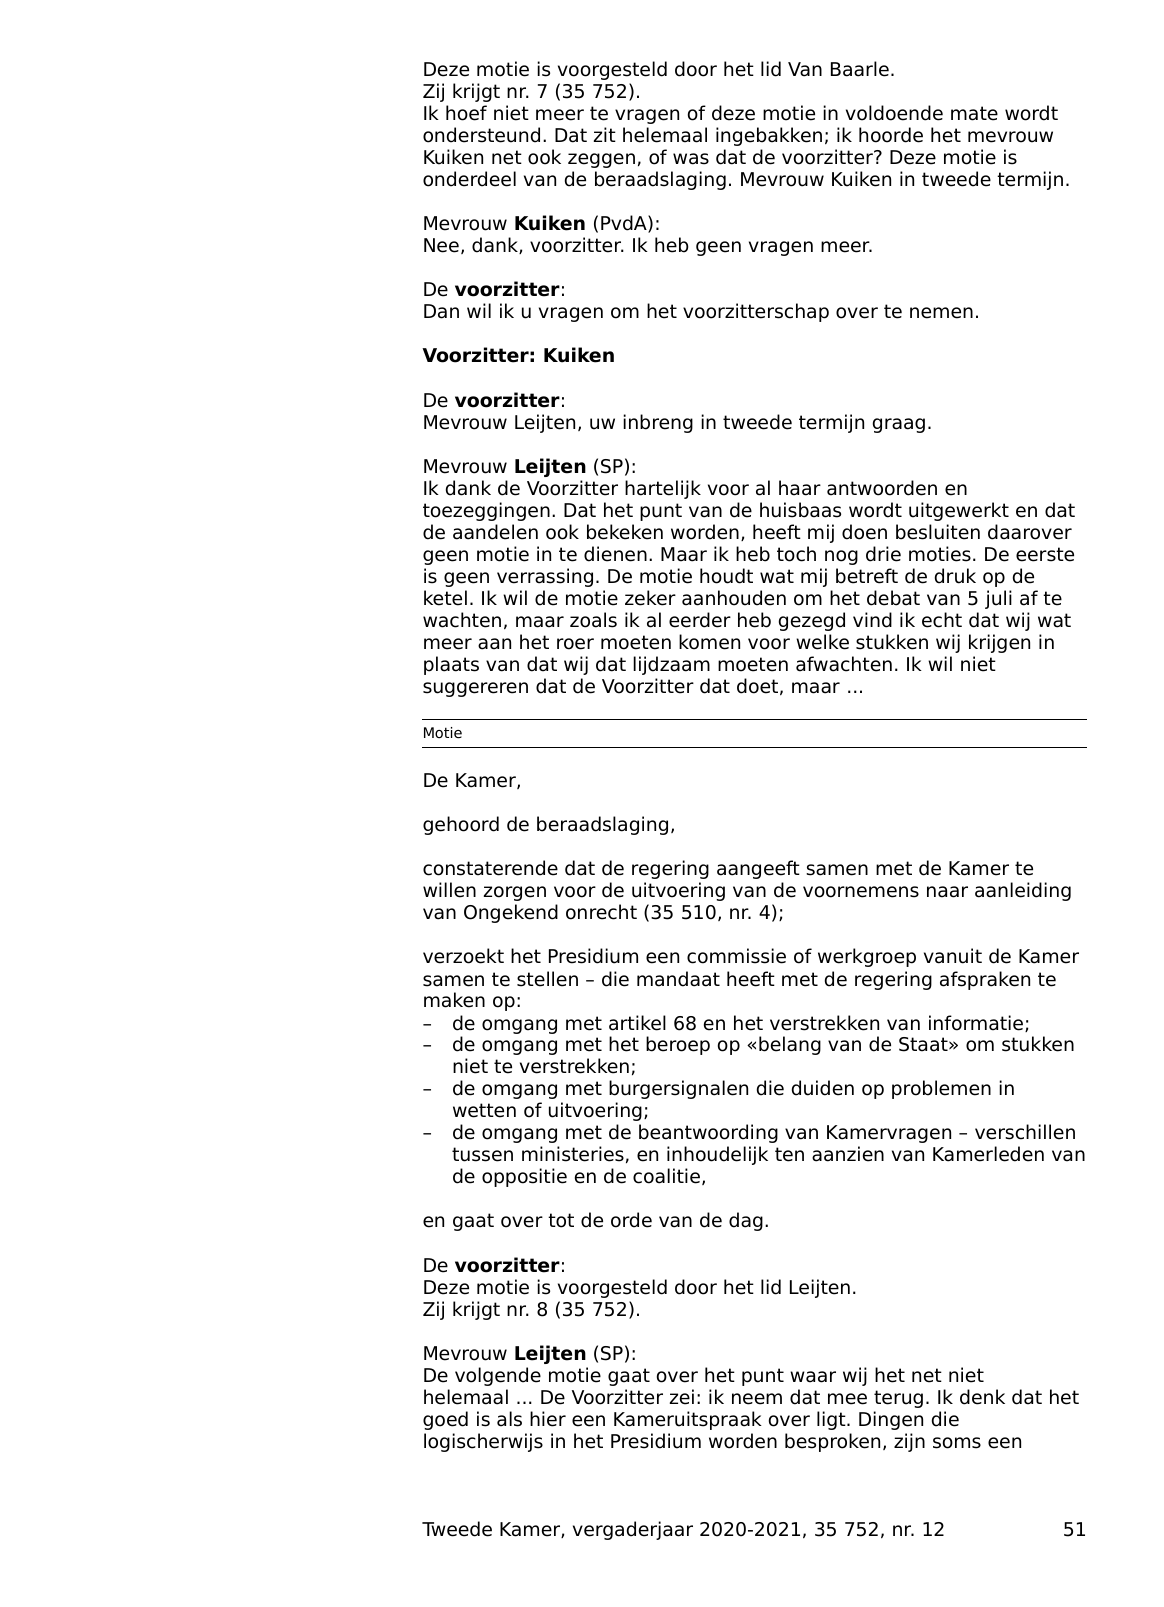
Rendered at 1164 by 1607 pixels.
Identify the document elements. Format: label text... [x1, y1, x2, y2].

text en gaat over tot de orde van de dag. [422, 1210, 1087, 1232]
text Dan wil ik u vragen om het voorzitterschap over te nemen. [422, 301, 1087, 323]
text Mevrouw Kuiken (PvdA): [422, 213, 1087, 235]
text verzoekt het Presidium een commissie of werkgroep vanuit de Kamer samen te stellen – die mandaat heeft met de regering afspraken te maken op: [422, 946, 1087, 1012]
text Deze motie is voorgesteld door het lid Leijten. [422, 1277, 1087, 1298]
text De voorzitter: [422, 389, 1087, 412]
text Mevrouw Leijten (SP): [422, 1343, 1087, 1365]
text – de omgang met artikel 68 en het verstrekken van informatie; [422, 1012, 1087, 1034]
text – de omgang met het beroep op «belang van de Staat» om stukken niet te verstrekken; [422, 1034, 1087, 1078]
text – de omgang met burgersignalen die duiden op problemen in wetten of uitvoering; [422, 1078, 1087, 1122]
text De Kamer, [422, 770, 1087, 792]
text Nee, dank, voorzitter. Ik heb geen vragen meer. [422, 235, 1087, 257]
subtitle Voorzitter: Kuiken [422, 345, 1087, 367]
text De volgende motie gaat over het punt waar wij het net niet helemaal ... De Voorzitter zei: ik neem dat mee terug. Ik denk dat het goed is als hier een Kameruitspraak over ligt. Dingen die logischerwijs in het Presidium worden besproken, zijn soms een [422, 1365, 1087, 1453]
text – de omgang met de beantwoording van Kamervragen – verschillen tussen ministeries, en inhoudelijk ten aanzien van Kamerleden van de oppositie en de coalitie, [422, 1122, 1087, 1188]
text gehoord de beraadslaging, [422, 814, 1087, 836]
text Zij krijgt nr. 7 (35 752). [422, 81, 1087, 103]
text Ik dank de Voorzitter hartelijk voor al haar antwoorden en toezeggingen. Dat het punt van de huisbaas wordt uitgewerkt en dat de aandelen ook bekeken worden, heeft mij doen besluiten daarover geen motie in te dienen. Maar ik heb toch nog drie moties. De eerste is geen verrassing. De motie houdt wat mij betreft de druk op de ketel. Ik wil de motie zeker aanhouden om het debat van 5 juli af te wachten, maar zoals ik al eerder heb gezegd vind ik echt dat wij wat meer aan het roer moeten komen voor welke stukken wij krijgen in plaats van dat wij dat lijdzaam moeten afwachten. Ik wil niet suggereren dat de Voorzitter dat doet, maar ... [422, 478, 1087, 697]
text De voorzitter: [422, 1254, 1087, 1277]
text De voorzitter: [422, 279, 1087, 301]
text Deze motie is voorgesteld door het lid Van Baarle. [422, 59, 1087, 81]
text constaterende dat de regering aangeeft samen met de Kamer te willen zorgen voor de uitvoering van de voornemens naar aanleiding van Ongekend onrecht (35 510, nr. 4); [422, 858, 1087, 924]
text Ik hoef niet meer te vragen of deze motie in voldoende mate wordt ondersteund. Dat zit helemaal ingebakken; ik hoorde het mevrouw Kuiken net ook zeggen, of was dat de voorzitter? Deze motie is onderdeel van de beraadslaging. Mevrouw Kuiken in tweede termijn. [422, 103, 1087, 191]
table_header Motie [422, 720, 1087, 747]
text Mevrouw Leijten (SP): [422, 456, 1087, 478]
text Mevrouw Leijten, uw inbreng in tweede termijn graag. [422, 412, 1087, 433]
text Zij krijgt nr. 8 (35 752). [422, 1298, 1087, 1321]
